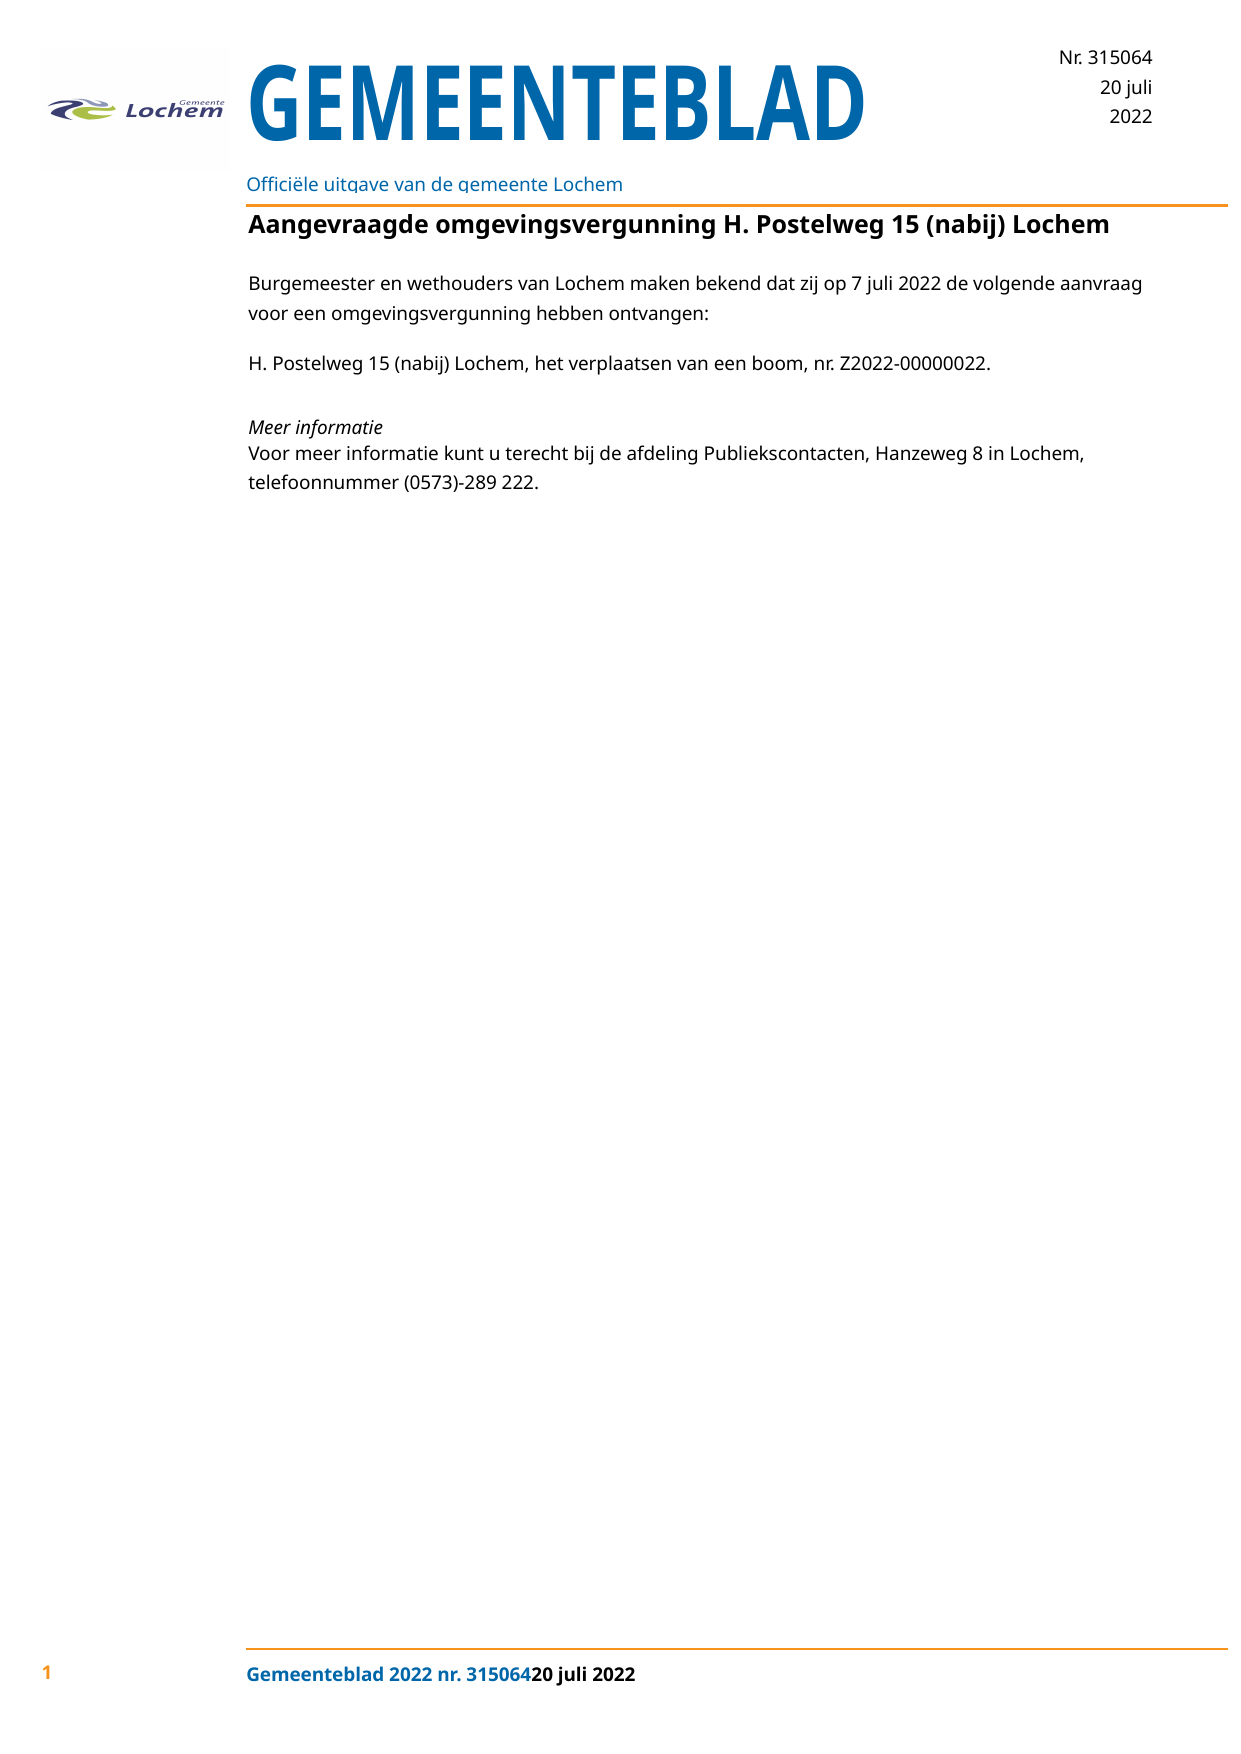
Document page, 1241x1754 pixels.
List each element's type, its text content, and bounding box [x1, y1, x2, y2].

text Burgemeester en wethouders van Lochem maken bekend dat zij op 7 juli 2022 de volgende aanvraag voor een omgevingsvergunning hebben ontvangen: [248, 270, 1152, 326]
text Meer informatie [248, 414, 1152, 440]
text Voor meer informatie kunt u terecht bij de afdeling Publiekscontacten, Hanzeweg 8 in Lochem, telefoonnummer (0573)-289 222. [248, 440, 1152, 495]
text Aangevraagde omgevingsvergunning H. Postelweg 15 (nabij) Lochem [248, 207, 1152, 241]
text H. Postelweg 15 (nabij) Lochem, het verplaatsen van een boom, nr. Z2022-00000022. [248, 350, 1152, 376]
picture [41, 47, 231, 172]
